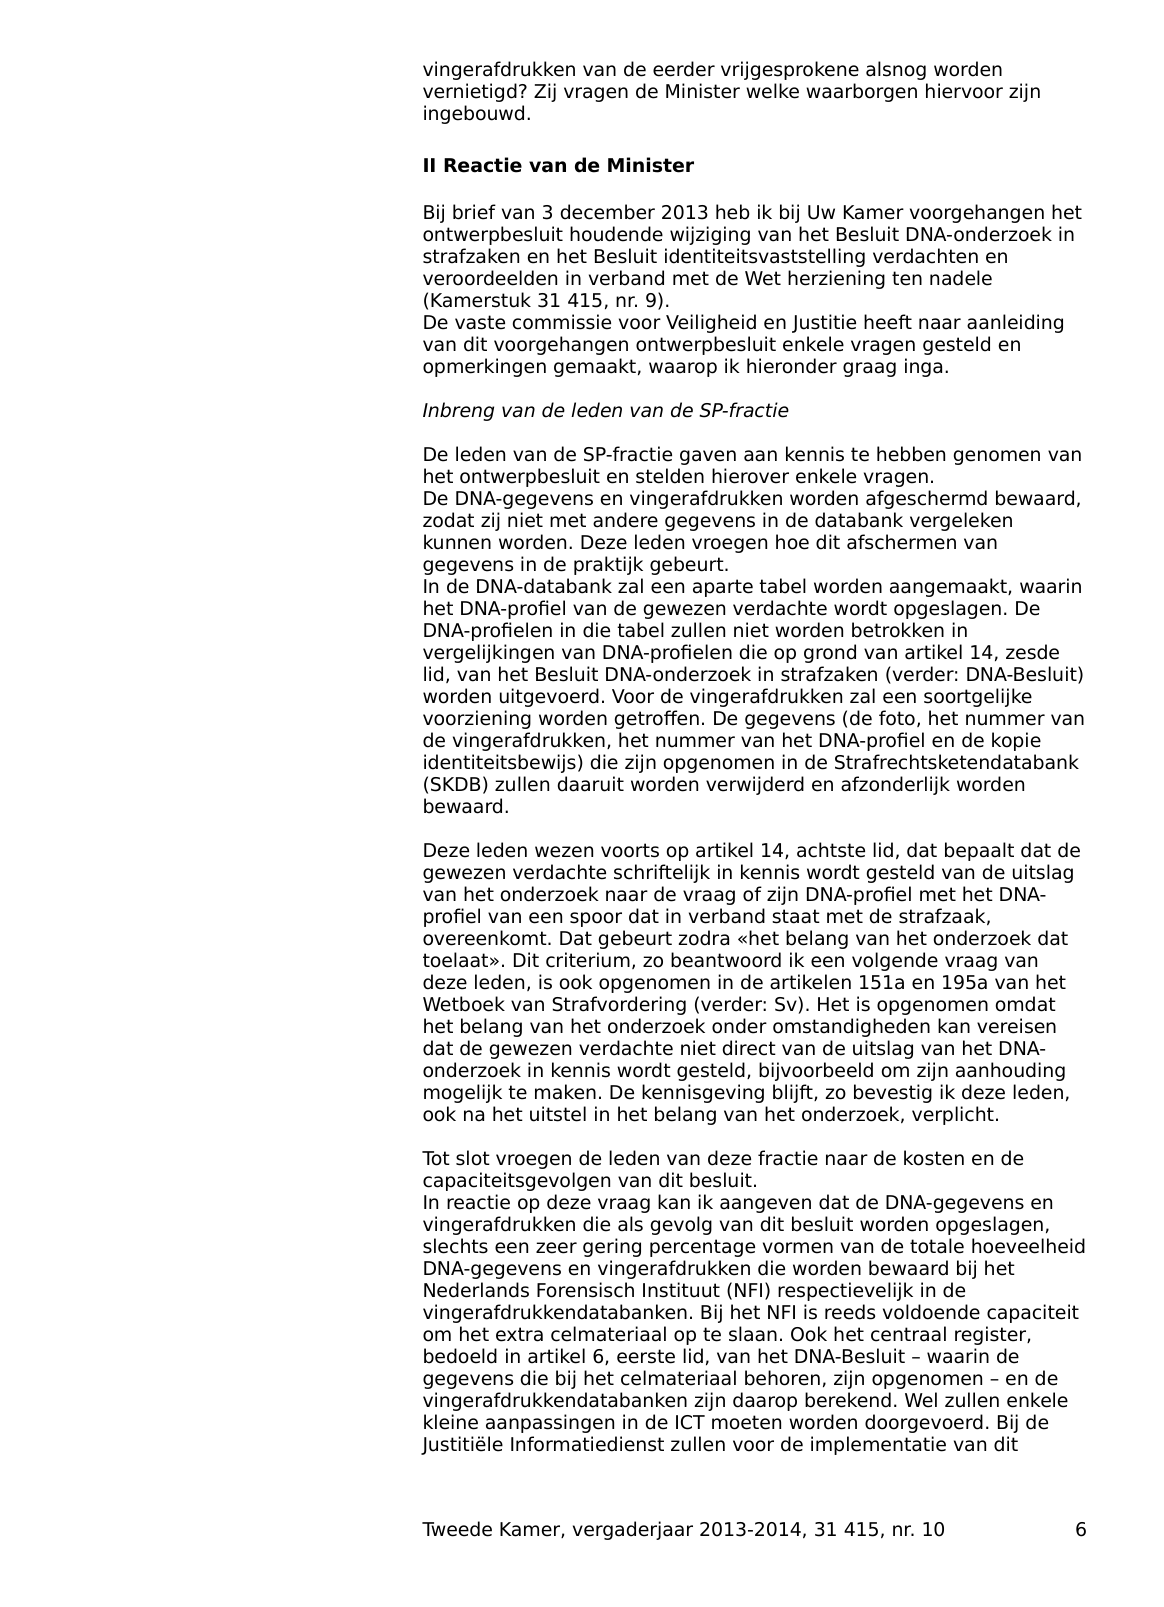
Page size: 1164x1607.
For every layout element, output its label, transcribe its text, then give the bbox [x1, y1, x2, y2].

text Deze leden wezen voorts op artikel 14, achtste lid, dat bepaalt dat de gewezen verdachte schriftelijk in kennis wordt gesteld van de uitslag van het onderzoek naar de vraag of zijn DNA-profiel met het DNA-profiel van een spoor dat in verband staat met de strafzaak, overeenkomt. Dat gebeurt zodra «het belang van het onderzoek dat toelaat». Dit criterium, zo beantwoord ik een volgende vraag van deze leden, is ook opgenomen in de artikelen 151a en 195a van het Wetboek van Strafvordering (verder: Sv). Het is opgenomen omdat het belang van het onderzoek onder omstandigheden kan vereisen dat de gewezen verdachte niet direct van de uitslag van het DNA-onderzoek in kennis wordt gesteld, bijvoorbeeld om zijn aanhouding mogelijk te maken. De kennisgeving blijft, zo bevestig ik deze leden, ook na het uitstel in het belang van het onderzoek, verplicht. [422, 840, 1087, 1126]
text In de DNA-databank zal een aparte tabel worden aangemaakt, waarin het DNA-profiel van de gewezen verdachte wordt opgeslagen. De DNA-profielen in die tabel zullen niet worden betrokken in vergelijkingen van DNA-profielen die op grond van artikel 14, zesde lid, van het Besluit DNA-onderzoek in strafzaken (verder: DNA-Besluit) worden uitgevoerd. Voor de vingerafdrukken zal een soortgelijke voorziening worden getroffen. De gegevens (de foto, het nummer van de vingerafdrukken, het nummer van het DNA-profiel en de kopie identiteitsbewijs) die zijn opgenomen in de Strafrechtsketendatabank (SKDB) zullen daaruit worden verwijderd en afzonderlijk worden bewaard. [422, 576, 1087, 818]
text De vaste commissie voor Veiligheid en Justitie heeft naar aanleiding van dit voorgehangen ontwerpbesluit enkele vragen gesteld en opmerkingen gemaakt, waarop ik hieronder graag inga. [422, 312, 1087, 378]
text Bij brief van 3 december 2013 heb ik bij Uw Kamer voorgehangen het ontwerpbesluit houdende wijziging van het Besluit DNA-onderzoek in strafzaken en het Besluit identiteitsvaststelling verdachten en veroordeelden in verband met de Wet herziening ten nadele (Kamerstuk 31 415, nr. 9). [422, 202, 1087, 312]
text In reactie op deze vraag kan ik aangeven dat de DNA-gegevens en vingerafdrukken die als gevolg van dit besluit worden opgeslagen, slechts een zeer gering percentage vormen van de totale hoeveelheid DNA-gegevens en vingerafdrukken die worden bewaard bij het Nederlands Forensisch Instituut (NFI) respectievelijk in de vingerafdrukkendatabanken. Bij het NFI is reeds voldoende capaciteit om het extra celmateriaal op te slaan. Ook het centraal register, bedoeld in artikel 6, eerste lid, van het DNA-Besluit – waarin de gegevens die bij het celmateriaal behoren, zijn opgenomen – en de vingerafdrukkendatabanken zijn daarop berekend. Wel zullen enkele kleine aanpassingen in de ICT moeten worden doorgevoerd. Bij de Justitiële Informatiedienst zullen voor de implementatie van dit [422, 1192, 1087, 1456]
subtitle Inbreng van de leden van de SP-fractie [422, 400, 1087, 422]
text Tot slot vroegen de leden van deze fractie naar de kosten en de capaciteitsgevolgen van dit besluit. [422, 1148, 1087, 1192]
text De DNA-gegevens en vingerafdrukken worden afgeschermd bewaard, zodat zij niet met andere gegevens in de databank vergeleken kunnen worden. Deze leden vroegen hoe dit afschermen van gegevens in de praktijk gebeurt. [422, 488, 1087, 576]
text De leden van de SP-fractie gaven aan kennis te hebben genomen van het ontwerpbesluit en stelden hierover enkele vragen. [422, 444, 1087, 488]
subtitle II Reactie van de Minister [422, 155, 1087, 177]
text vingerafdrukken van de eerder vrijgesprokene alsnog worden vernietigd? Zij vragen de Minister welke waarborgen hiervoor zijn ingebouwd. [422, 59, 1087, 125]
